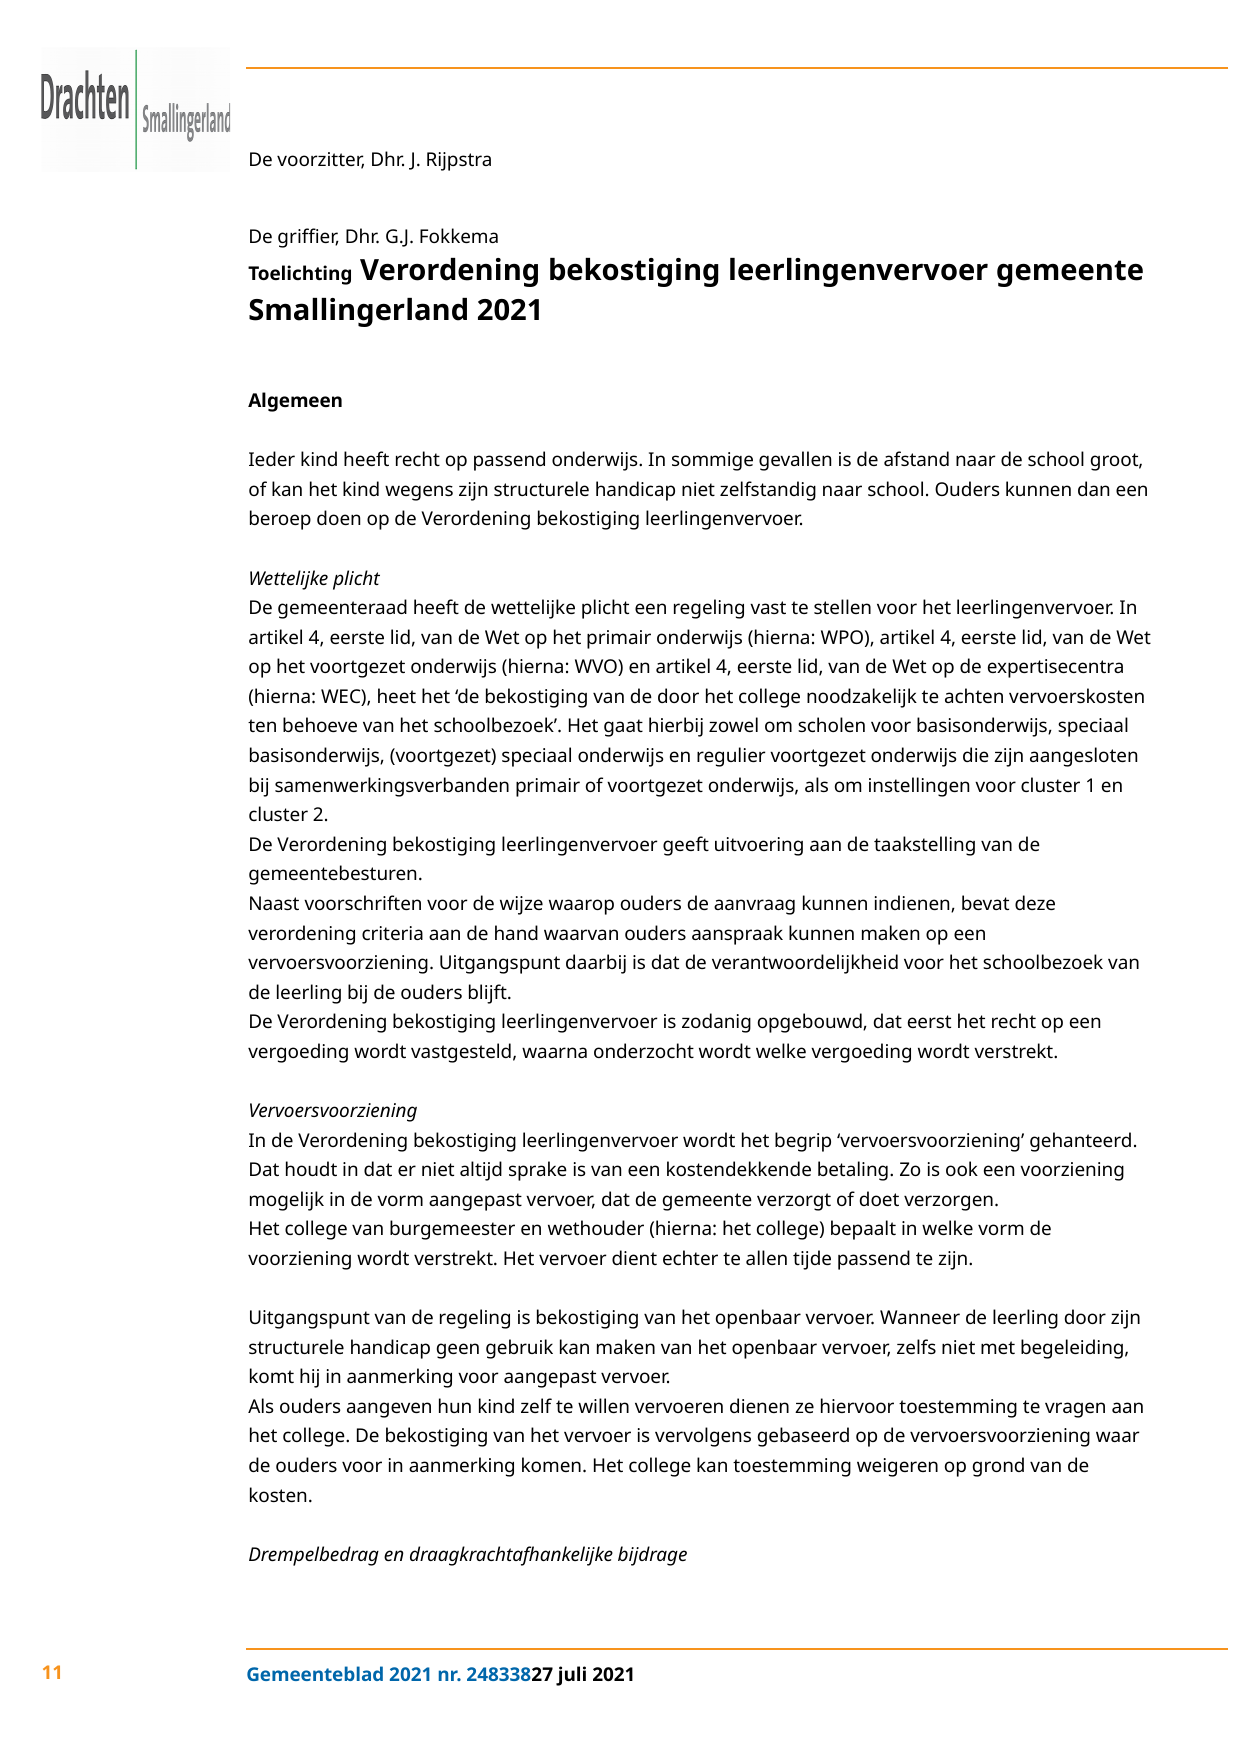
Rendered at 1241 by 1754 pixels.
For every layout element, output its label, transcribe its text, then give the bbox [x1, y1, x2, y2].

text Vervoersvoorziening [248, 1097, 1152, 1123]
text De Verordening bekostiging leerlingenvervoer is zodanig opgebouwd, dat eerst het recht op een vergoeding wordt vastgesteld, waarna onderzocht wordt welke vergoeding wordt verstrekt. [248, 1008, 1152, 1064]
text Het college van burgemeester en wethouder (hierna: het college) bepaalt in welke vorm de voorziening wordt verstrekt. Het vervoer dient echter te allen tijde passend te zijn. [248, 1216, 1152, 1271]
text Naast voorschriften voor de wijze waarop ouders de aanvraag kunnen indienen, bevat deze verordening criteria aan de hand waarvan ouders aanspraak kunnen maken op een vervoersvoorziening. Uitgangspunt daarbij is dat de verantwoordelijkheid voor het schoolbezoek van de leerling bij de ouders blijft. [248, 890, 1152, 1005]
text Wettelijke plicht [248, 565, 1152, 591]
text De gemeenteraad heeft de wettelijke plicht een regeling vast te stellen voor het leerlingenvervoer. In artikel 4, eerste lid, van de Wet op het primair onderwijs (hierna: WPO), artikel 4, eerste lid, van de Wet op het voortgezet onderwijs (hierna: WVO) en artikel 4, eerste lid, van de Wet op de expertisecentra (hierna: WEC), heet het ‘de bekostiging van de door het college noodzakelijk te achten vervoerskosten ten behoeve van het schoolbezoek’. Het gaat hierbij zowel om scholen voor basisonderwijs, speciaal basisonderwijs, (voortgezet) speciaal onderwijs en regulier voortgezet onderwijs die zijn aangesloten bij samenwerkingsverbanden primair of voortgezet onderwijs, als om instellingen voor cluster 1 en cluster 2. [248, 594, 1152, 827]
text Ieder kind heeft recht op passend onderwijs. In sommige gevallen is de afstand naar de school groot, of kan het kind wegens zijn structurele handicap niet zelfstandig naar school. Ouders kunnen dan een beroep doen op de Verordening bekostiging leerlingenvervoer. [248, 446, 1152, 531]
text Uitgangspunt van de regeling is bekostiging van het openbaar vervoer. Wanneer de leerling door zijn structurele handicap geen gebruik kan maken van het openbaar vervoer, zelfs niet met begeleiding, komt hij in aanmerking voor aangepast vervoer. [248, 1304, 1152, 1389]
picture [41, 47, 231, 172]
text De voorzitter, Dhr. J. Rijpstra [248, 146, 1152, 172]
text Toelichting Verordening bekostiging leerlingenvervoer gemeente Smallingerland 2021 [248, 249, 1152, 328]
text Als ouders aangeven hun kind zelf te willen vervoeren dienen ze hiervoor toestemming te vragen aan het college. De bekostiging van het vervoer is vervolgens gebaseerd op de vervoersvoorziening waar de ouders voor in aanmerking komen. Het college kan toestemming weigeren op grond van de kosten. [248, 1393, 1152, 1508]
text Algemeen [248, 387, 1152, 413]
text De griffier, Dhr. G.J. Fokkema [248, 223, 1152, 249]
text De Verordening bekostiging leerlingenvervoer geeft uitvoering aan de taakstelling van de gemeentebesturen. [248, 831, 1152, 886]
text In de Verordening bekostiging leerlingenvervoer wordt het begrip ‘vervoersvoorziening’ gehanteerd. Dat houdt in dat er niet altijd sprake is van een kostendekkende betaling. Zo is ook een voorziening mogelijk in de vorm aangepast vervoer, dat de gemeente verzorgt of doet verzorgen. [248, 1127, 1152, 1212]
text Drempelbedrag en draagkrachtafhankelijke bijdrage [248, 1541, 1152, 1567]
